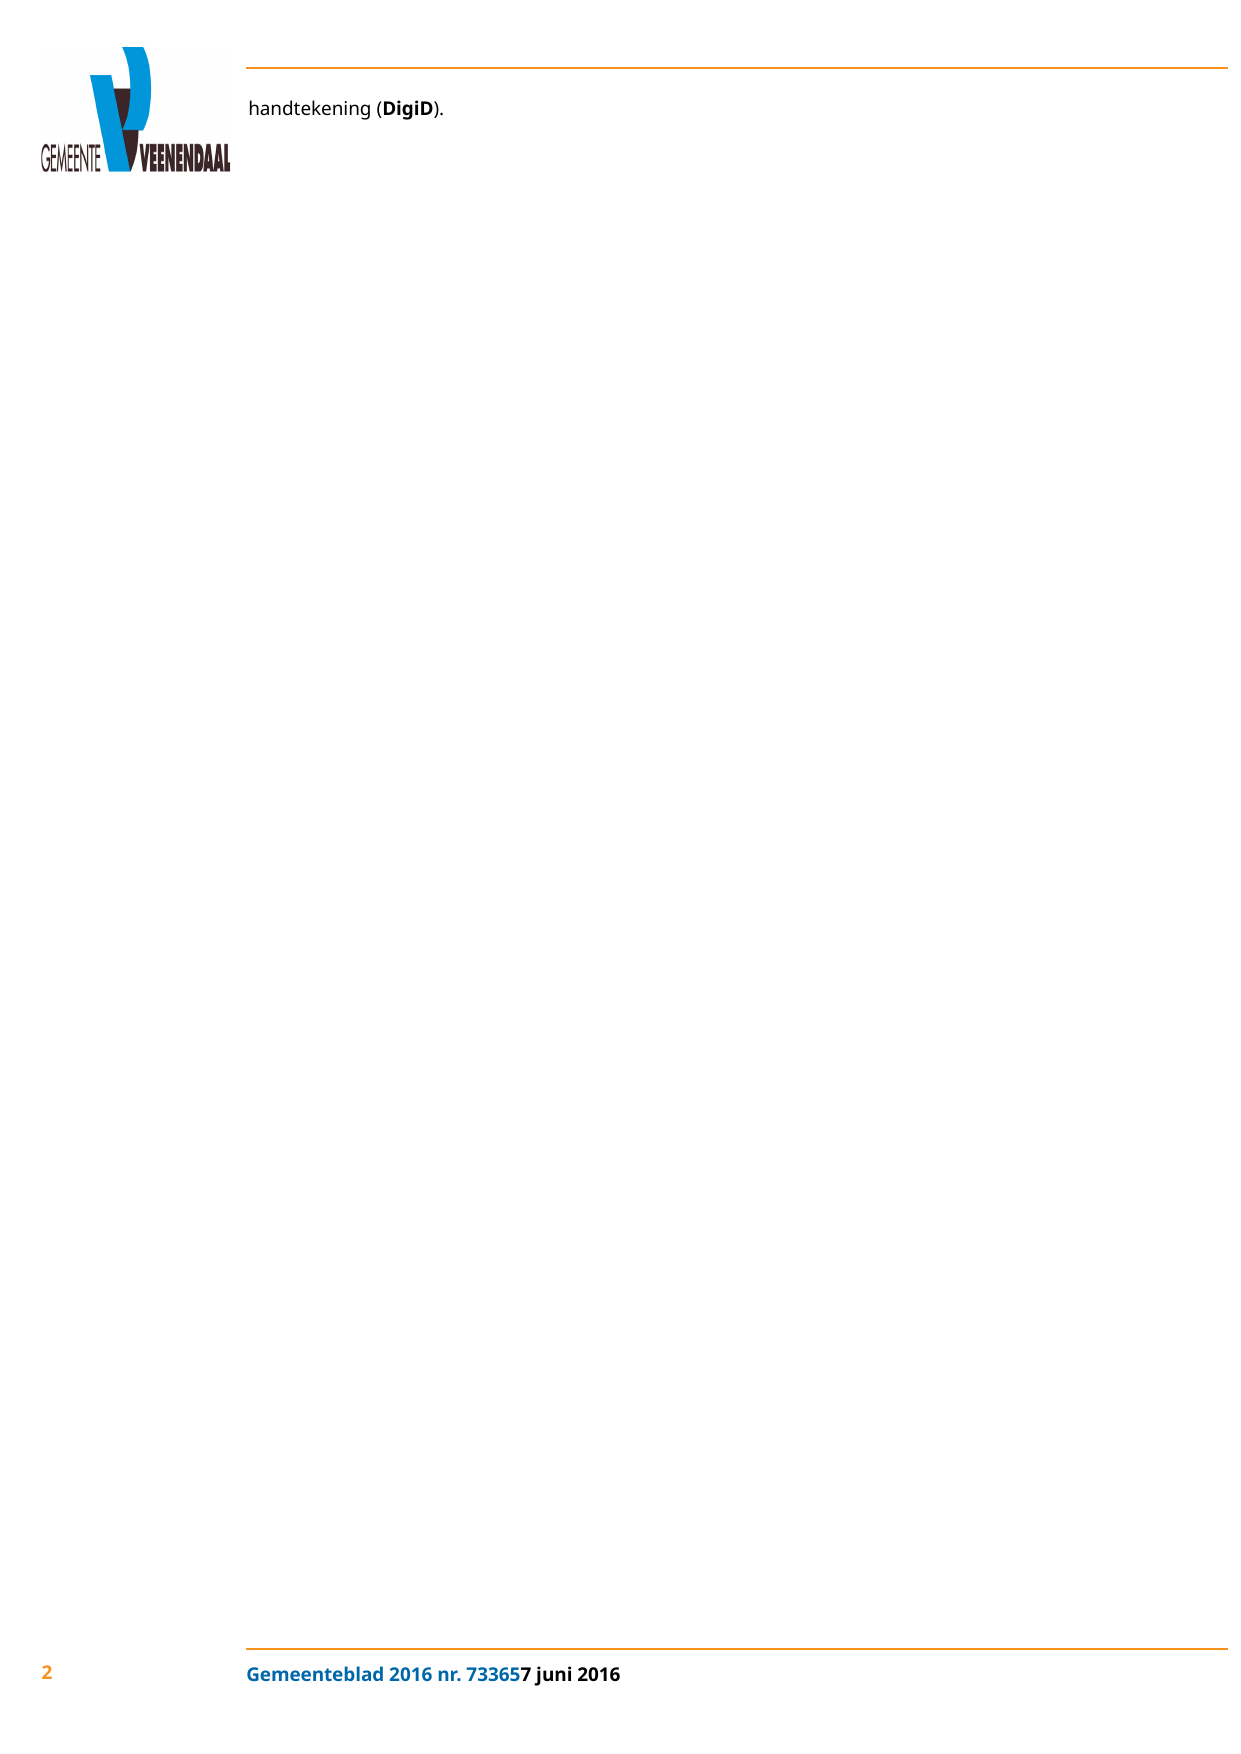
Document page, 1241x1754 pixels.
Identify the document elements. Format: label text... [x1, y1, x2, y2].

picture [41, 47, 130, 172]
text handtekening (DigiD). [248, 95, 1152, 121]
picture [123, 47, 231, 172]
